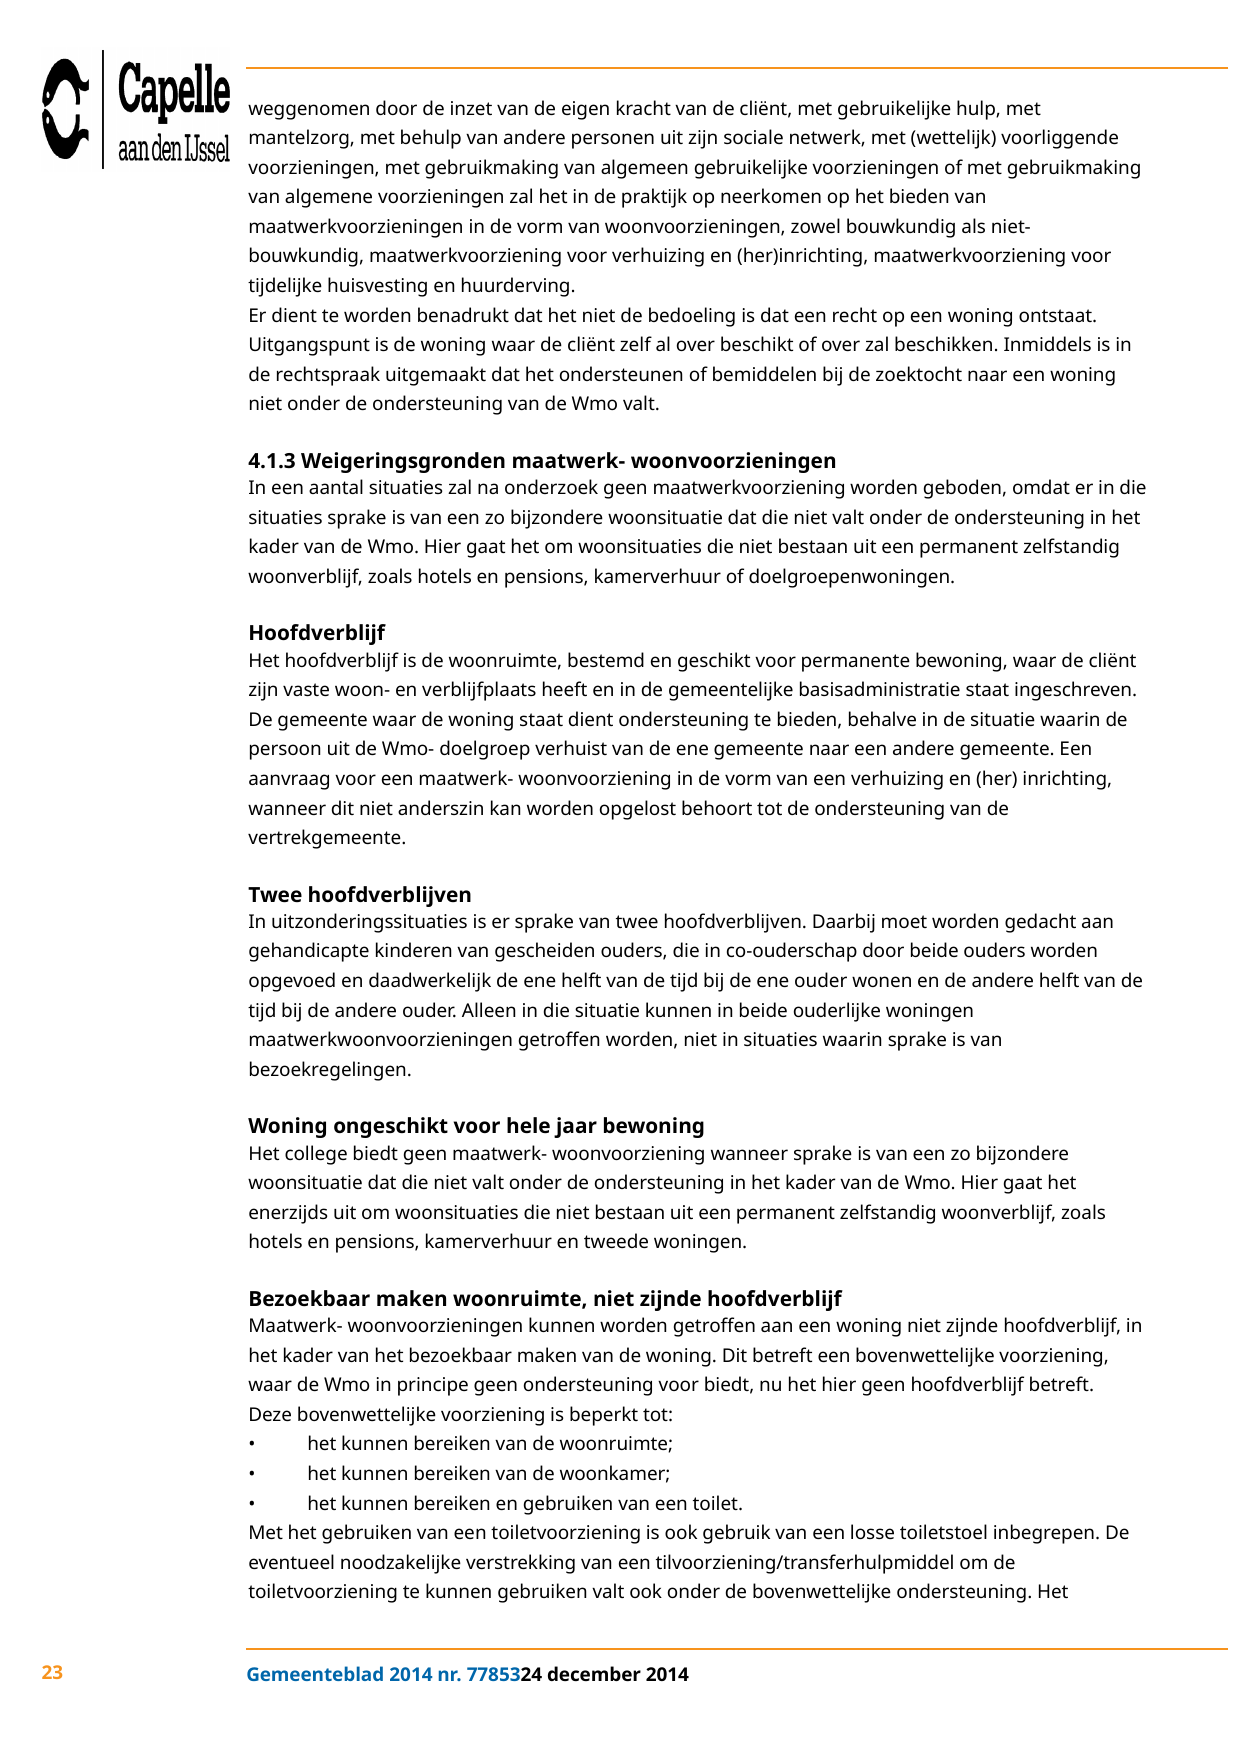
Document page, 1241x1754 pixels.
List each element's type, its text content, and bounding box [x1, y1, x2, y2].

text Woning ongeschikt voor hele jaar bewoning [248, 1111, 1152, 1140]
text In uitzonderingssituaties is er sprake van twee hoofdverblijven. Daarbij moet worden gedacht aan gehandicapte kinderen van gescheiden ouders, die in co-ouderschap door beide ouders worden opgevoed en daadwerkelijk de ene helft van de tijd bij de ene ouder wonen en de andere helft van de tijd bij de andere ouder. Alleen in die situatie kunnen in beide ouderlijke woningen maatwerkwoonvoorzieningen getroffen worden, niet in situaties waarin sprake is van bezoekregelingen. [248, 908, 1152, 1082]
list het kunnen bereiken van de woonruimte; [248, 1431, 1152, 1456]
text Bezoekbaar maken woonruimte, niet zijnde hoofdverblijf [248, 1284, 1152, 1312]
text Deze bovenwettelijke voorziening is beperkt tot: [248, 1401, 1152, 1427]
text In een aantal situaties zal na onderzoek geen maatwerkvoorziening worden geboden, omdat er in die situaties sprake is van een zo bijzondere woonsituatie dat die niet valt onder de ondersteuning in het kader van de Wmo. Hier gaat het om woonsituaties die niet bestaan uit een permanent zelfstandig woonverblijf, zoals hotels en pensions, kamerverhuur of doelgroepenwoningen. [248, 474, 1152, 589]
list het kunnen bereiken van de woonkamer; [248, 1460, 1152, 1486]
text Het college biedt geen maatwerk- woonvoorziening wanneer sprake is van een zo bijzondere woonsituatie dat die niet valt onder de ondersteuning in het kader van de Wmo. Hier gaat het enerzijds uit om woonsituaties die niet bestaan uit een permanent zelfstandig woonverblijf, zoals hotels en pensions, kamerverhuur en tweede woningen. [248, 1140, 1152, 1254]
text Hoofdverblijf [248, 618, 1152, 647]
text Er dient te worden benadrukt dat het niet de bedoeling is dat een recht op een woning ontstaat. Uitgangspunt is de woning waar de cliënt zelf al over beschikt of over zal beschikken. Inmiddels is in de rechtspraak uitgemaakt dat het ondersteunen of bemiddelen bij de zoektocht naar een woning niet onder de ondersteuning van de Wmo valt. [248, 302, 1152, 416]
text Met het gebruiken van een toiletvoorziening is ook gebruik van een losse toiletstoel inbegrepen. De eventueel noodzakelijke verstrekking van een tilvoorziening/transferhulpmiddel om de toiletvoorziening te kunnen gebruiken valt ook onder de bovenwettelijke ondersteuning. Het [248, 1519, 1152, 1604]
text Twee hoofdverblijven [248, 880, 1152, 908]
text weggenomen door de inzet van de eigen kracht van de cliënt, met gebruikelijke hulp, met mantelzorg, met behulp van andere personen uit zijn sociale netwerk, met (wettelijk) voorliggende voorzieningen, met gebruikmaking van algemeen gebruikelijke voorzieningen of met gebruikmaking van algemene voorzieningen zal het in de praktijk op neerkomen op het bieden van maatwerkvoorzieningen in de vorm van woonvoorzieningen, zowel bouwkundig als niet- bouwkundig, maatwerkvoorziening voor verhuizing en (her)inrichting, maatwerkvoorziening voor tijdelijke huisvesting en huurderving. [248, 95, 1152, 298]
text Het hoofdverblijf is de woonruimte, bestemd en geschikt voor permanente bewoning, waar de cliënt zijn vaste woon- en verblijfplaats heeft en in de gemeentelijke basisadministratie staat ingeschreven. De gemeente waar de woning staat dient ondersteuning te bieden, behalve in de situatie waarin de persoon uit de Wmo- doelgroep verhuist van de ene gemeente naar een andere gemeente. Een aanvraag voor een maatwerk- woonvoorziening in de vorm van een verhuizing en (her) inrichting, wanneer dit niet anderszin kan worden opgelost behoort tot de ondersteuning van de vertrekgemeente. [248, 647, 1152, 850]
list het kunnen bereiken en gebruiken van een toilet. [248, 1490, 1152, 1516]
picture [41, 47, 231, 172]
text 4.1.3 Weigeringsgronden maatwerk- woonvoorzieningen [248, 446, 1152, 474]
text Maatwerk- woonvoorzieningen kunnen worden getroffen aan een woning niet zijnde hoofdverblijf, in het kader van het bezoekbaar maken van de woning. Dit betreft een bovenwettelijke voorziening, waar de Wmo in principe geen ondersteuning voor biedt, nu het hier geen hoofdverblijf betreft. [248, 1312, 1152, 1397]
